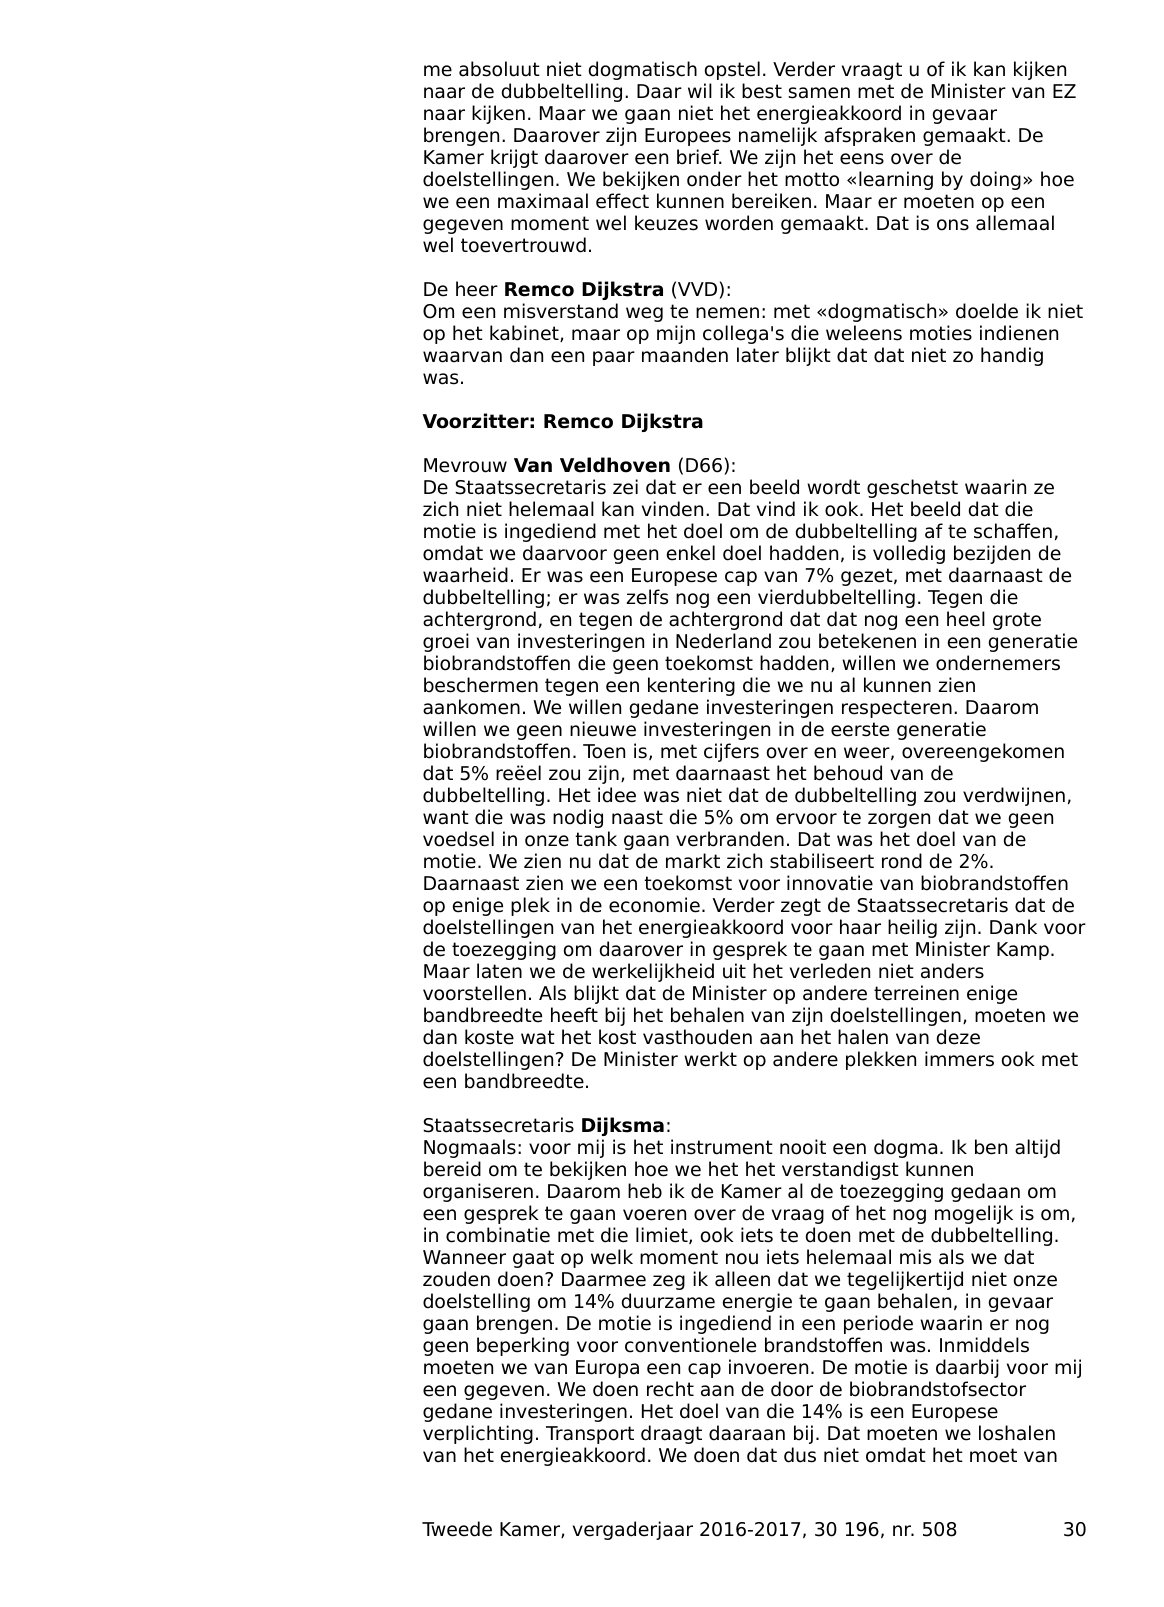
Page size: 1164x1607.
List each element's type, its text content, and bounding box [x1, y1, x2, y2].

text De Staatssecretaris zei dat er een beeld wordt geschetst waarin ze zich niet helemaal kan vinden. Dat vind ik ook. Het beeld dat die motie is ingediend met het doel om de dubbeltelling af te schaffen, omdat we daarvoor geen enkel doel hadden, is volledig bezijden de waarheid. Er was een Europese cap van 7% gezet, met daarnaast de dubbeltelling; er was zelfs nog een vierdubbeltelling. Tegen die achtergrond, en tegen de achtergrond dat dat nog een heel grote groei van investeringen in Nederland zou betekenen in een generatie biobrandstoffen die geen toekomst hadden, willen we ondernemers beschermen tegen een kentering die we nu al kunnen zien aankomen. We willen gedane investeringen respecteren. Daarom willen we geen nieuwe investeringen in de eerste generatie biobrandstoffen. Toen is, met cijfers over en weer, overeengekomen dat 5% reëel zou zijn, met daarnaast het behoud van de dubbeltelling. Het idee was niet dat de dubbeltelling zou verdwijnen, want die was nodig naast die 5% om ervoor te zorgen dat we geen voedsel in onze tank gaan verbranden. Dat was het doel van de motie. We zien nu dat de markt zich stabiliseert rond de 2%. Daarnaast zien we een toekomst voor innovatie van biobrandstoffen op enige plek in de economie. Verder zegt de Staatssecretaris dat de doelstellingen van het energieakkoord voor haar heilig zijn. Dank voor de toezegging om daarover in gesprek te gaan met Minister Kamp. Maar laten we de werkelijkheid uit het verleden niet anders voorstellen. Als blijkt dat de Minister op andere terreinen enige bandbreedte heeft bij het behalen van zijn doelstellingen, moeten we dan koste wat het kost vasthouden aan het halen van deze doelstellingen? De Minister werkt op andere plekken immers ook met een bandbreedte. [422, 477, 1087, 1093]
text Mevrouw Van Veldhoven (D66): [422, 455, 1087, 477]
text me absoluut niet dogmatisch opstel. Verder vraagt u of ik kan kijken naar de dubbeltelling. Daar wil ik best samen met de Minister van EZ naar kijken. Maar we gaan niet het energieakkoord in gevaar brengen. Daarover zijn Europees namelijk afspraken gemaakt. De Kamer krijgt daarover een brief. We zijn het eens over de doelstellingen. We bekijken onder het motto «learning by doing» hoe we een maximaal effect kunnen bereiken. Maar er moeten op een gegeven moment wel keuzes worden gemaakt. Dat is ons allemaal wel toevertrouwd. [422, 59, 1087, 257]
text De heer Remco Dijkstra (VVD): [422, 279, 1087, 301]
text Staatssecretaris Dijksma: [422, 1115, 1087, 1137]
subtitle Voorzitter: Remco Dijkstra [422, 411, 1087, 433]
text Nogmaals: voor mij is het instrument nooit een dogma. Ik ben altijd bereid om te bekijken hoe we het het verstandigst kunnen organiseren. Daarom heb ik de Kamer al de toezegging gedaan om een gesprek te gaan voeren over de vraag of het nog mogelijk is om, in combinatie met die limiet, ook iets te doen met de dubbeltelling. Wanneer gaat op welk moment nou iets helemaal mis als we dat zouden doen? Daarmee zeg ik alleen dat we tegelijkertijd niet onze doelstelling om 14% duurzame energie te gaan behalen, in gevaar gaan brengen. De motie is ingediend in een periode waarin er nog geen beperking voor conventionele brandstoffen was. Inmiddels moeten we van Europa een cap invoeren. De motie is daarbij voor mij een gegeven. We doen recht aan de door de biobrandstofsector gedane investeringen. Het doel van die 14% is een Europese verplichting. Transport draagt daaraan bij. Dat moeten we loshalen van het energieakkoord. We doen dat dus niet omdat het moet van [422, 1137, 1087, 1467]
text Om een misverstand weg te nemen: met «dogmatisch» doelde ik niet op het kabinet, maar op mijn collega's die weleens moties indienen waarvan dan een paar maanden later blijkt dat dat niet zo handig was. [422, 301, 1087, 389]
